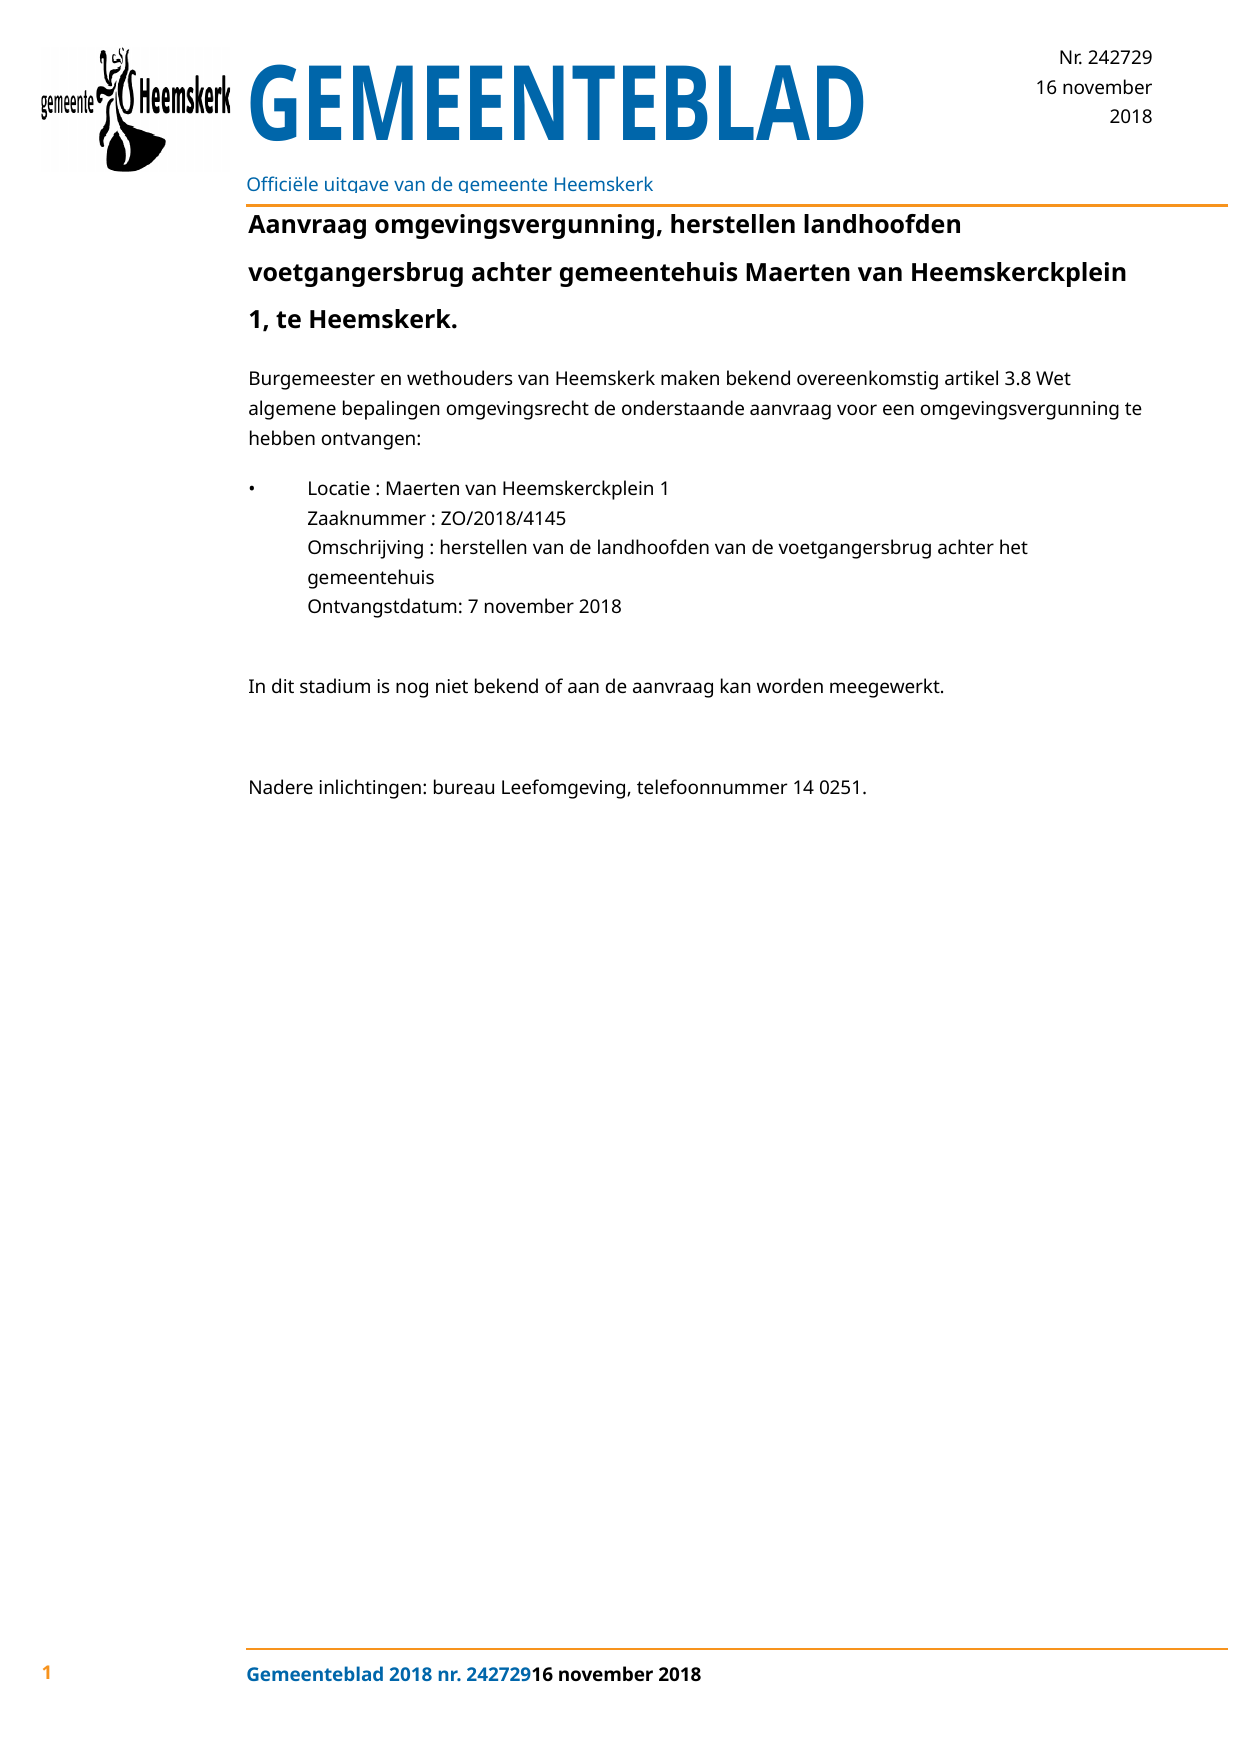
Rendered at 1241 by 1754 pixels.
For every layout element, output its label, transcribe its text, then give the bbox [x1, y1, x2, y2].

picture [41, 47, 231, 172]
text Aanvraag omgevingsvergunning, herstellen landhoofden voetgangersbrug achter gemeentehuis Maerten van Heemskerckplein 1, te Heemskerk. [248, 207, 1152, 336]
text Burgemeester en wethouders van Heemskerk maken bekend overeenkomstig artikel 3.8 Wet algemene bepalingen omgevingsrecht de onderstaande aanvraag voor een omgevingsvergunning te hebben ontvangen: [248, 366, 1152, 450]
text In dit stadium is nog niet bekend of aan de aanvraag kan worden meegewerkt. [248, 673, 1152, 699]
list Ontvangstdatum: 7 november 2018 [248, 593, 1152, 619]
text Nadere inlichtingen: bureau Leefomgeving, telefoonnummer 14 0251. [248, 774, 1152, 800]
list Zaaknummer : ZO/2018/4145 [248, 505, 1152, 530]
list Locatie : Maerten van Heemskerckplein 1 [248, 475, 1152, 501]
list Omschrijving : herstellen van de landhoofden van de voetgangersbrug achter het gemeentehuis [248, 534, 1152, 589]
